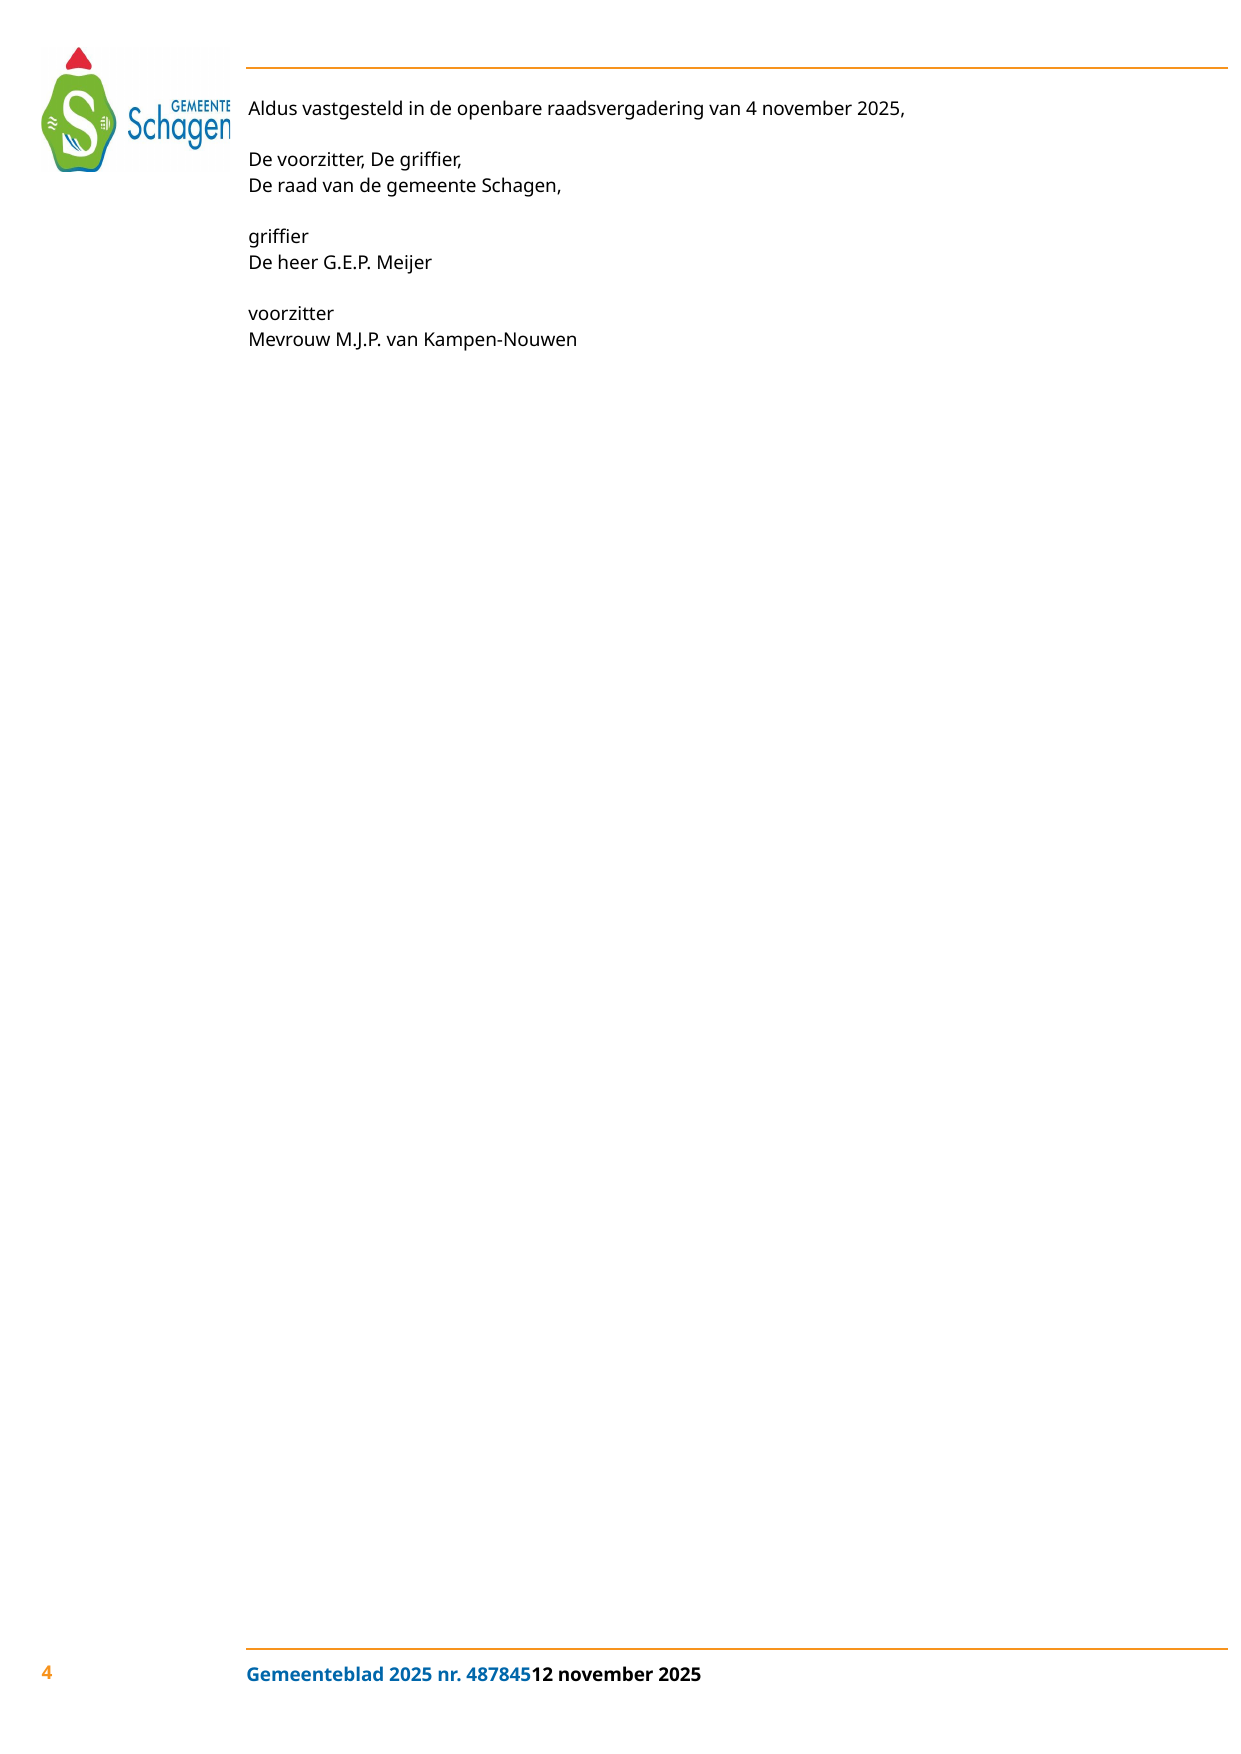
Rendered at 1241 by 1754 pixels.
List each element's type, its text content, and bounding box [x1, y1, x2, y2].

text voorzitter [248, 301, 1152, 326]
text griffier [248, 223, 1152, 249]
text De heer G.E.P. Meijer [248, 249, 1152, 275]
text Aldus vastgesteld in de openbare raadsvergadering van 4 november 2025, [248, 95, 1152, 121]
text De voorzitter, De griffier, [248, 146, 1152, 172]
text Mevrouw M.J.P. van Kampen-Nouwen [248, 326, 1152, 352]
text De raad van de gemeente Schagen, [248, 172, 1152, 198]
picture [41, 47, 231, 172]
